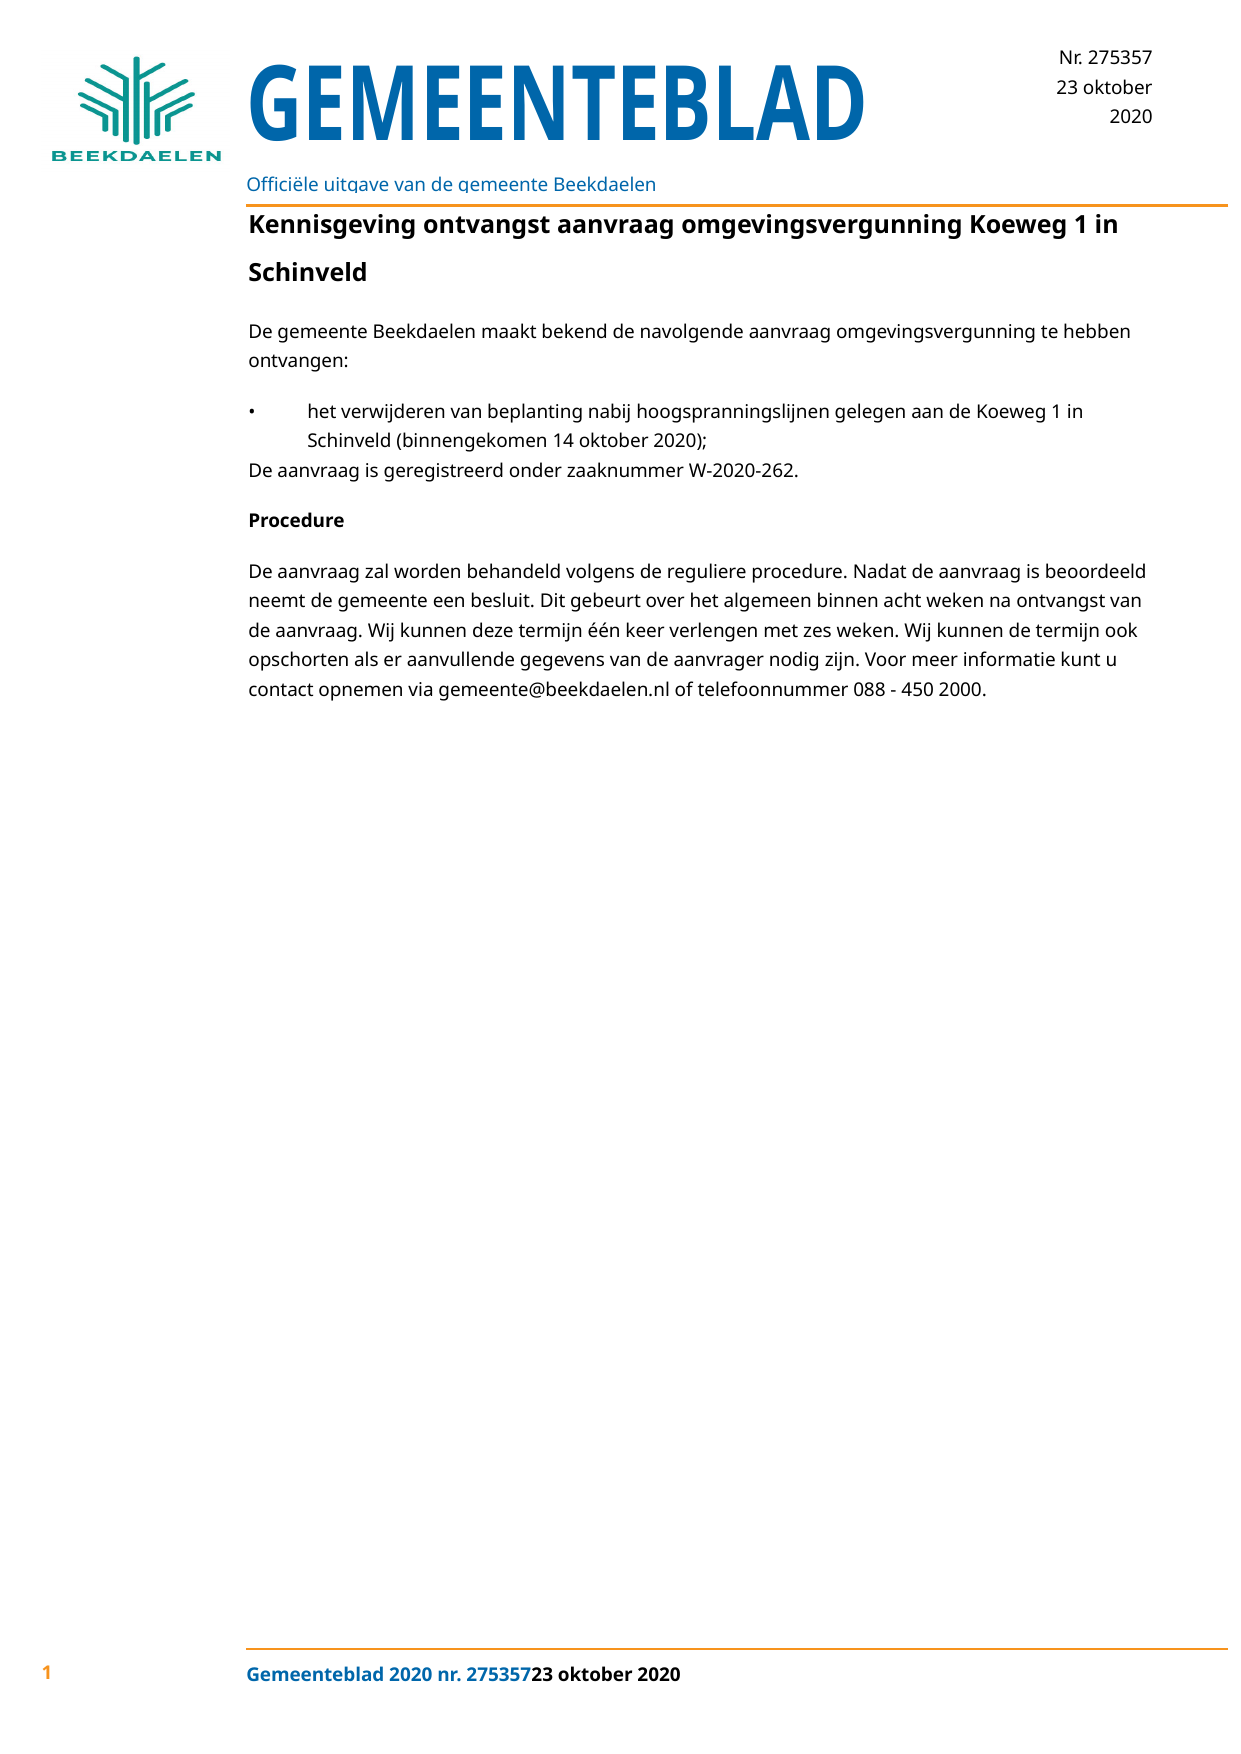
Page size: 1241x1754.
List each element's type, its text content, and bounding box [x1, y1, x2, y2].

picture [41, 47, 231, 172]
list het verwijderen van beplanting nabij hoogspranningslijnen gelegen aan de Koeweg 1 in Schinveld (binnengekomen 14 oktober 2020); [248, 398, 1152, 453]
text Kennisgeving ontvangst aanvraag omgevingsvergunning Koeweg 1 in Schinveld [248, 207, 1152, 288]
text De aanvraag zal worden behandeld volgens de reguliere procedure. Nadat de aanvraag is beoordeeld neemt de gemeente een besluit. Dit gebeurt over het algemeen binnen acht weken na ontvangst van de aanvraag. Wij kunnen deze termijn één keer verlengen met zes weken. Wij kunnen de termijn ook opschorten als er aanvullende gegevens van de aanvrager nodig zijn. Voor meer informatie kunt u contact opnemen via gemeente@beekdaelen.nl of telefoonnummer 088 - 450 2000. [248, 558, 1152, 702]
text Procedure [248, 507, 1152, 533]
text De aanvraag is geregistreerd onder zaaknummer W-2020-262. [248, 457, 1152, 483]
text De gemeente Beekdaelen maakt bekend de navolgende aanvraag omgevingsvergunning te hebben ontvangen: [248, 318, 1152, 373]
